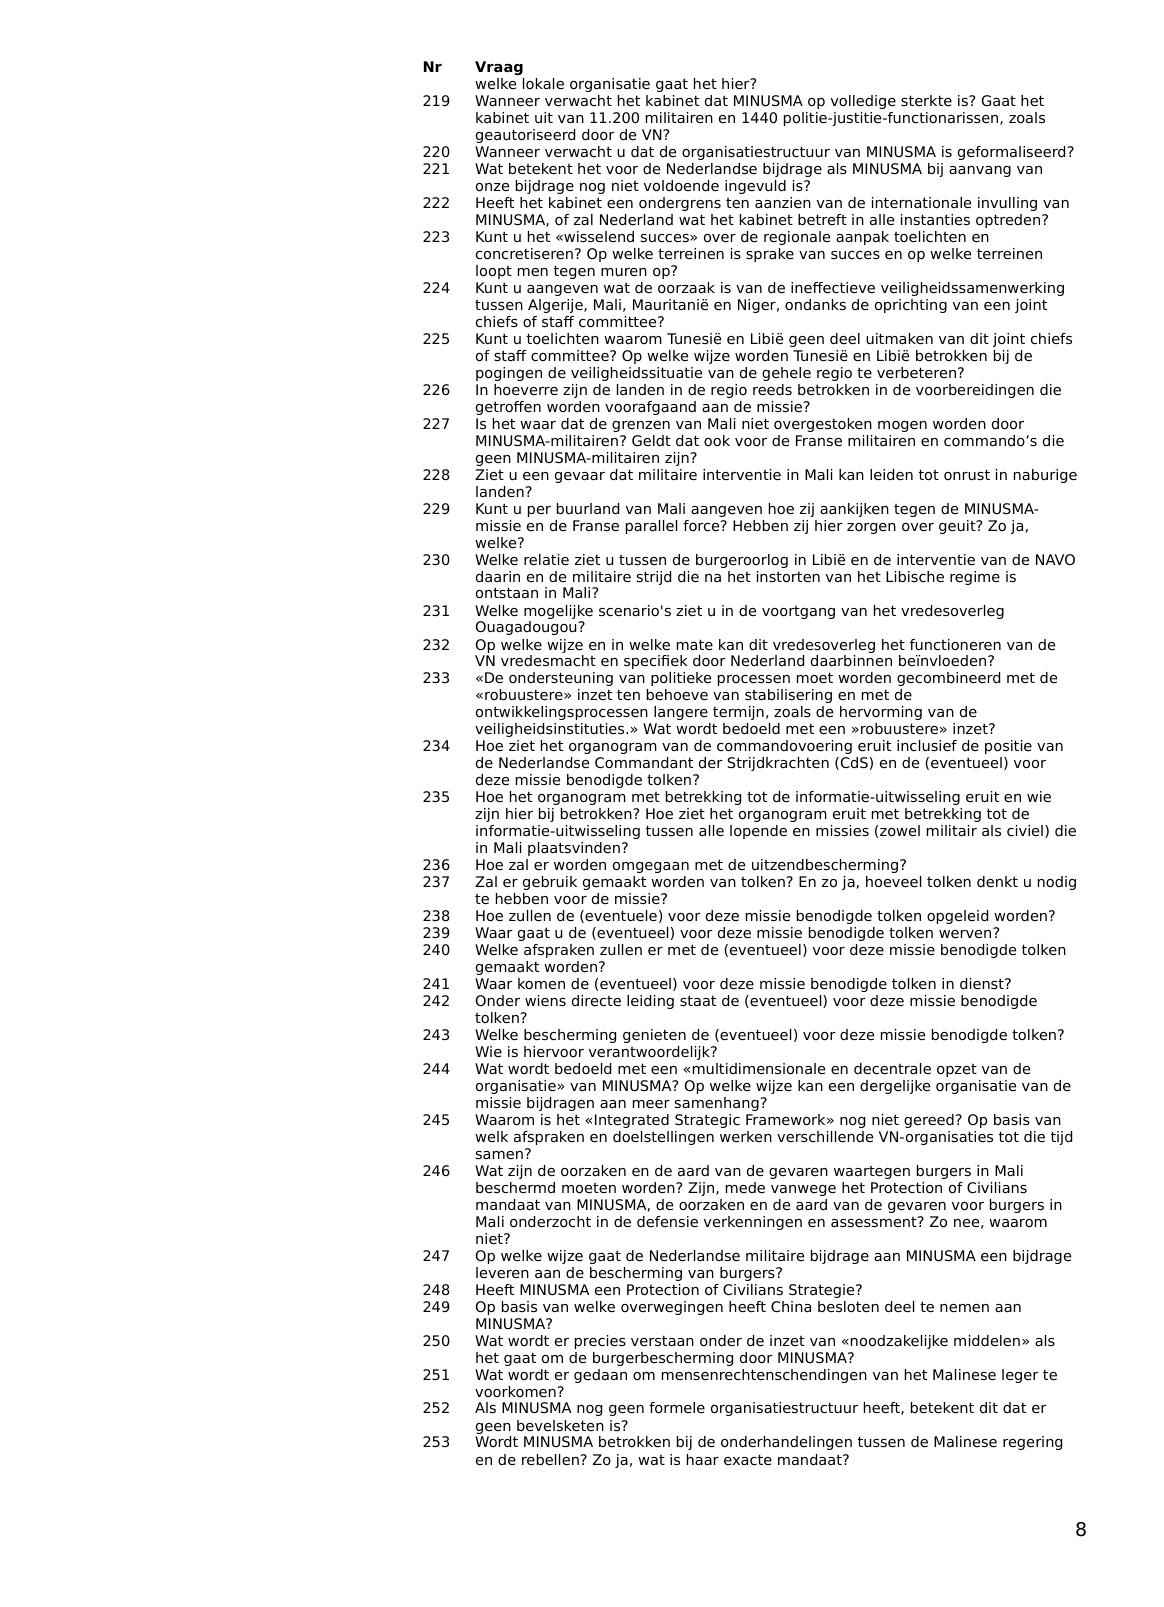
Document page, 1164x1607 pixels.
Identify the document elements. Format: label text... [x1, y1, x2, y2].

table_cell Op welke wijze gaat de Nederlandse militaire bijdrage aan MINUSMA een bijdrage leveren aan de bescherming van burgers? [469, 1248, 1087, 1282]
table_cell Wanneer verwacht het kabinet dat MINUSMA op volledige sterkte is? Gaat het kabinet uit van 11.200 militairen en 1440 politie-justitie-functionarissen, zoals geautoriseerd door de VN? [469, 93, 1087, 144]
table_cell Kunt u per buurland van Mali aangeven hoe zij aankijken tegen de MINUSMA-missie en de Franse parallel force? Hebben zij hier zorgen over geuit? Zo ja, welke? [469, 501, 1087, 551]
table_cell 224 [422, 280, 469, 331]
table_cell Welke mogelijke scenario's ziet u in de voortgang van het vredesoverleg Ouagadougou? [469, 603, 1087, 636]
table_cell 234 [422, 738, 469, 789]
table_cell 237 [422, 874, 469, 908]
table_cell 247 [422, 1248, 469, 1282]
table_cell Waarom is het «Integrated Strategic Framework» nog niet gereed? Op basis van welk afspraken en doelstellingen werken verschillende VN-organisaties tot die tijd samen? [469, 1112, 1087, 1163]
table_cell 221 [422, 161, 469, 195]
table_cell 229 [422, 501, 469, 551]
table_cell In hoeverre zijn de landen in de regio reeds betrokken in de voorbereidingen die getroffen worden voorafgaand aan de missie? [469, 382, 1087, 416]
table_cell 249 [422, 1299, 469, 1332]
table_cell Kunt u aangeven wat de oorzaak is van de ineffectieve veiligheidssamenwerking tussen Algerije, Mali, Mauritanië en Niger, ondanks de oprichting van een joint chiefs of staff committee? [469, 280, 1087, 331]
table_cell 246 [422, 1163, 469, 1248]
table_cell 243 [422, 1027, 469, 1061]
table_cell 222 [422, 195, 469, 229]
table_cell Hoe zullen de (eventuele) voor deze missie benodigde tolken opgeleid worden? [469, 908, 1087, 925]
table_cell 227 [422, 416, 469, 467]
table_cell 248 [422, 1282, 469, 1298]
table_cell 232 [422, 636, 469, 670]
table_cell 220 [422, 144, 469, 161]
table_cell Kunt u het «wisselend succes» over de regionale aanpak toelichten en concretiseren? Op welke terreinen is sprake van succes en op welke terreinen loopt men tegen muren op? [469, 229, 1087, 280]
table_cell 225 [422, 331, 469, 382]
table_cell 223 [422, 229, 469, 280]
table_cell Welke bescherming genieten de (eventueel) voor deze missie benodigde tolken? Wie is hiervoor verantwoordelijk? [469, 1027, 1087, 1061]
table_cell Wanneer verwacht u dat de organisatiestructuur van MINUSMA is geformaliseerd? [469, 144, 1087, 161]
table_cell 233 [422, 670, 469, 738]
table_cell 228 [422, 467, 469, 501]
table_cell 240 [422, 942, 469, 976]
table_cell Hoe het organogram met betrekking tot de informatie-uitwisseling eruit en wie zijn hier bij betrokken? Hoe ziet het organogram eruit met betrekking tot de informatie-uitwisseling tussen alle lopende en missies (zowel militair als civiel) die in Mali plaatsvinden? [469, 789, 1087, 857]
table_cell 250 [422, 1333, 469, 1366]
table_cell Wat zijn de oorzaken en de aard van de gevaren waartegen burgers in Mali beschermd moeten worden? Zijn, mede vanwege het Protection of Civilians mandaat van MINUSMA, de oorzaken en de aard van de gevaren voor burgers in Mali onderzocht in de defensie verkenningen en assessment? Zo nee, waarom niet? [469, 1163, 1087, 1248]
table_cell 242 [422, 993, 469, 1027]
table_cell Waar gaat u de (eventueel) voor deze missie benodigde tolken werven? [469, 925, 1087, 942]
table_header Vraag [469, 59, 1087, 76]
table_cell 239 [422, 925, 469, 942]
table_cell 238 [422, 908, 469, 925]
table_cell Hoe zal er worden omgegaan met de uitzendbescherming? [469, 857, 1087, 874]
table_cell 231 [422, 603, 469, 636]
table_cell Hoe ziet het organogram van de commandovoering eruit inclusief de positie van de Nederlandse Commandant der Strijdkrachten (CdS) en de (eventueel) voor deze missie benodigde tolken? [469, 738, 1087, 789]
table_cell Onder wiens directe leiding staat de (eventueel) voor deze missie benodigde tolken? [469, 993, 1087, 1027]
table_cell 241 [422, 976, 469, 993]
table_cell welke lokale organisatie gaat het hier? [469, 76, 1087, 93]
table_cell 245 [422, 1112, 469, 1163]
table_cell Heeft MINUSMA een Protection of Civilians Strategie? [469, 1282, 1087, 1298]
table_cell «De ondersteuning van politieke processen moet worden gecombineerd met de «robuustere» inzet ten behoeve van stabilisering en met de ontwikkelingsprocessen langere termijn, zoals de hervorming van de veiligheidsinstituties.» Wat wordt bedoeld met een »robuustere» inzet? [469, 670, 1087, 738]
table_cell 251 [422, 1366, 469, 1400]
table_cell 235 [422, 789, 469, 857]
table_cell Wat wordt bedoeld met een «multidimensionale en decentrale opzet van de organisatie» van MINUSMA? Op welke wijze kan een dergelijke organisatie van de missie bijdragen aan meer samenhang? [469, 1061, 1087, 1112]
table_cell Wat wordt er precies verstaan onder de inzet van «noodzakelijke middelen» als het gaat om de burgerbescherming door MINUSMA? [469, 1333, 1087, 1366]
table_cell Wat wordt er gedaan om mensenrechtenschendingen van het Malinese leger te voorkomen? [469, 1366, 1087, 1400]
table_cell 219 [422, 93, 469, 144]
table_cell Ziet u een gevaar dat militaire interventie in Mali kan leiden tot onrust in naburige landen? [469, 467, 1087, 501]
table_cell 253 [422, 1434, 469, 1468]
table_cell Kunt u toelichten waarom Tunesië en Libië geen deel uitmaken van dit joint chiefs of staff committee? Op welke wijze worden Tunesië en Libië betrokken bij de pogingen de veiligheidssituatie van de gehele regio te verbeteren? [469, 331, 1087, 382]
table_cell Welke relatie ziet u tussen de burgeroorlog in Libië en de interventie van de NAVO daarin en de militaire strijd die na het instorten van het Libische regime is ontstaan in Mali? [469, 551, 1087, 602]
table_cell Welke afspraken zullen er met de (eventueel) voor deze missie benodigde tolken gemaakt worden? [469, 942, 1087, 976]
table_cell 230 [422, 551, 469, 602]
table_cell Zal er gebruik gemaakt worden van tolken? En zo ja, hoeveel tolken denkt u nodig te hebben voor de missie? [469, 874, 1087, 908]
table_header Nr [422, 59, 469, 76]
table_cell Op basis van welke overwegingen heeft China besloten deel te nemen aan MINUSMA? [469, 1299, 1087, 1332]
table_cell 226 [422, 382, 469, 416]
table_cell Wordt MINUSMA betrokken bij de onderhandelingen tussen de Malinese regering en de rebellen? Zo ja, wat is haar exacte mandaat? [469, 1434, 1087, 1468]
table_cell 236 [422, 857, 469, 874]
table_cell Op welke wijze en in welke mate kan dit vredesoverleg het functioneren van de VN vredesmacht en specifiek door Nederland daarbinnen beïnvloeden? [469, 636, 1087, 670]
table_cell Als MINUSMA nog geen formele organisatiestructuur heeft, betekent dit dat er geen bevelsketen is? [469, 1400, 1087, 1434]
table_cell Waar komen de (eventueel) voor deze missie benodigde tolken in dienst? [469, 976, 1087, 993]
table_cell Wat betekent het voor de Nederlandse bijdrage als MINUSMA bij aanvang van onze bijdrage nog niet voldoende ingevuld is? [469, 161, 1087, 195]
table_cell 244 [422, 1061, 469, 1112]
table_cell 252 [422, 1400, 469, 1434]
table_cell [422, 76, 469, 93]
table_cell Is het waar dat de grenzen van Mali niet overgestoken mogen worden door MINUSMA-militairen? Geldt dat ook voor de Franse militairen en commando’s die geen MINUSMA-militairen zijn? [469, 416, 1087, 467]
table_cell Heeft het kabinet een ondergrens ten aanzien van de internationale invulling van MINUSMA, of zal Nederland wat het kabinet betreft in alle instanties optreden? [469, 195, 1087, 229]
